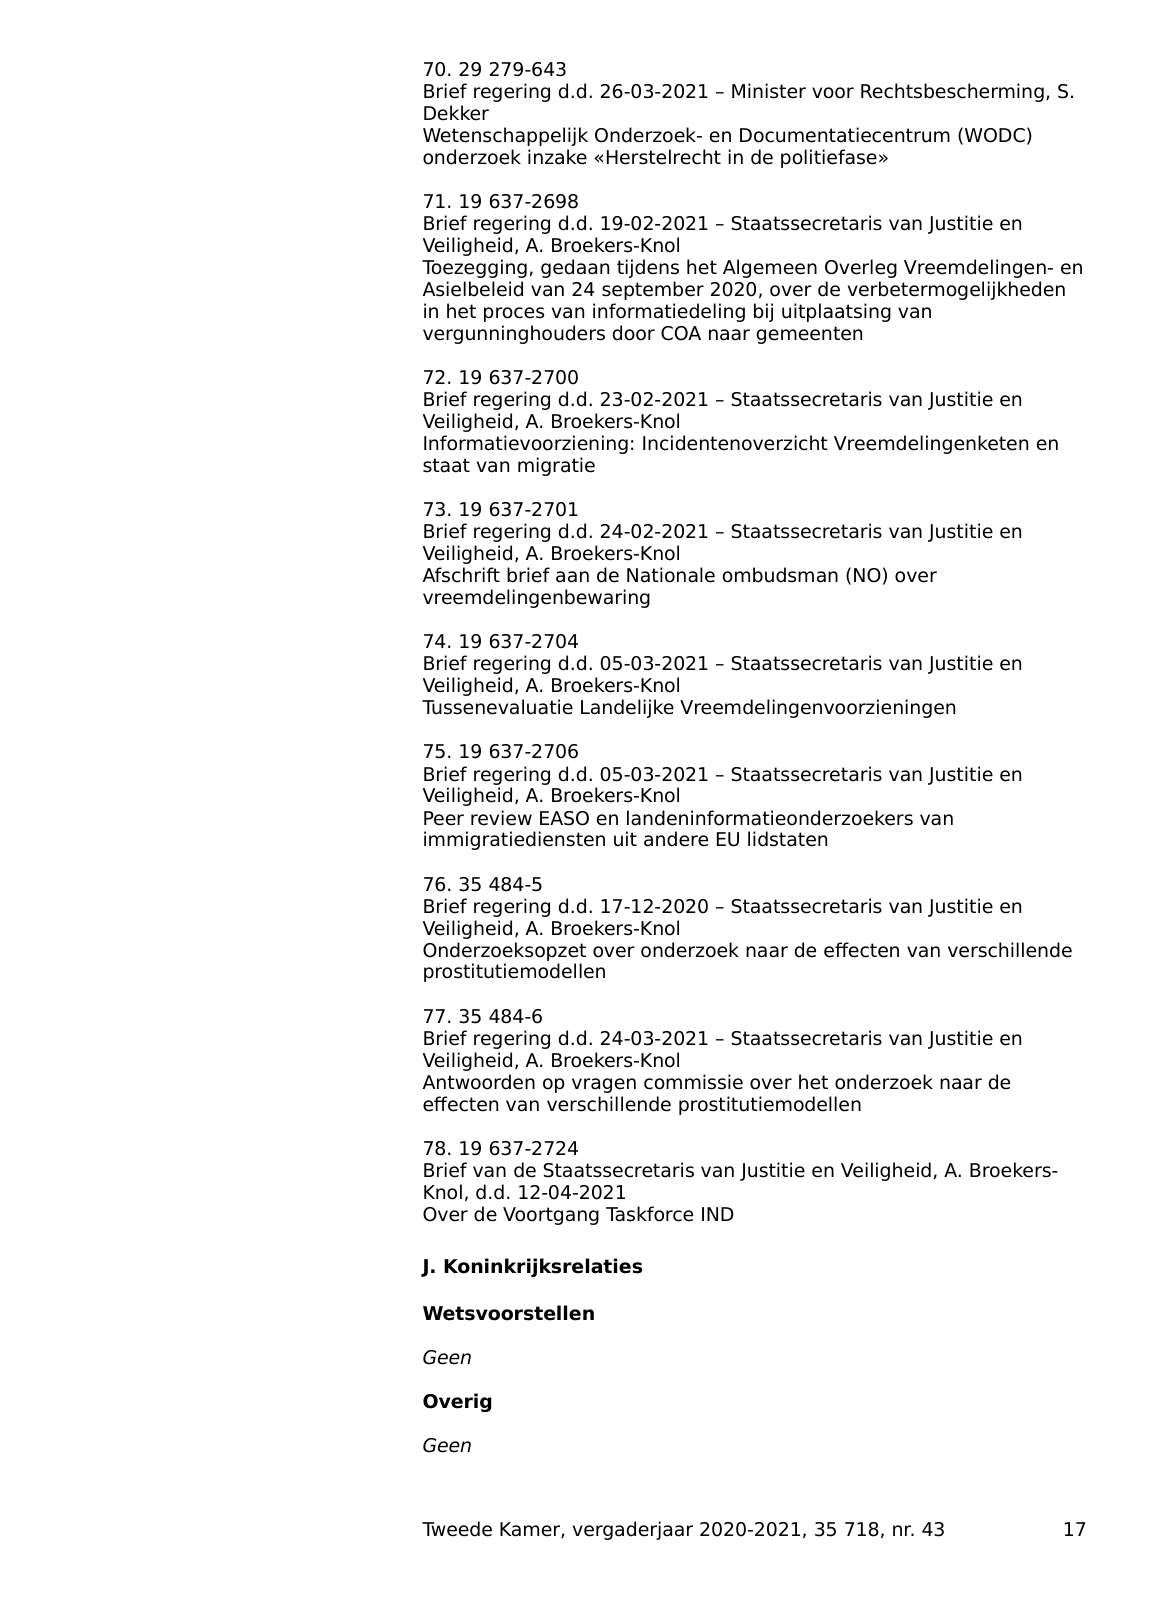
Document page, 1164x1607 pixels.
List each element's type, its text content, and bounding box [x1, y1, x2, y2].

text Brief regering d.d. 23-02-2021 – Staatssecretaris van Justitie en Veiligheid, A. Broekers-Knol [422, 389, 1087, 433]
text 74. 19 637-2704 [422, 631, 1087, 653]
subtitle J. Koninkrijksrelaties [422, 1256, 1087, 1278]
text 72. 19 637-2700 [422, 367, 1087, 389]
text Afschrift brief aan de Nationale ombudsman (NO) over vreemdelingenbewaring [422, 565, 1087, 609]
text Onderzoeksopzet over onderzoek naar de effecten van verschillende prostitutiemodellen [422, 939, 1087, 983]
subtitle Overig [422, 1391, 1087, 1413]
text Antwoorden op vragen commissie over het onderzoek naar de effecten van verschillende prostitutiemodellen [422, 1072, 1087, 1116]
text 70. 29 279-643 [422, 59, 1087, 81]
text Brief van de Staatssecretaris van Justitie en Veiligheid, A. Broekers-Knol, d.d. 12-04-2021 [422, 1160, 1087, 1204]
text Peer review EASO en landeninformatieonderzoekers van immigratiediensten uit andere EU lidstaten [422, 807, 1087, 851]
text Brief regering d.d. 05-03-2021 – Staatssecretaris van Justitie en Veiligheid, A. Broekers-Knol [422, 653, 1087, 697]
text Over de Voortgang Taskforce IND [422, 1204, 1087, 1226]
text Brief regering d.d. 05-03-2021 – Staatssecretaris van Justitie en Veiligheid, A. Broekers-Knol [422, 763, 1087, 807]
text Wetenschappelijk Onderzoek- en Documentatiecentrum (WODC) onderzoek inzake «Herstelrecht in de politiefase» [422, 125, 1087, 169]
text Brief regering d.d. 17-12-2020 – Staatssecretaris van Justitie en Veiligheid, A. Broekers-Knol [422, 896, 1087, 939]
text Informatievoorziening: Incidentenoverzicht Vreemdelingenketen en staat van migratie [422, 433, 1087, 477]
text 76. 35 484-5 [422, 873, 1087, 896]
text 77. 35 484-6 [422, 1006, 1087, 1028]
text Tussenevaluatie Landelijke Vreemdelingenvoorzieningen [422, 697, 1087, 719]
text Brief regering d.d. 24-02-2021 – Staatssecretaris van Justitie en Veiligheid, A. Broekers-Knol [422, 521, 1087, 565]
text 71. 19 637-2698 [422, 191, 1087, 213]
text 73. 19 637-2701 [422, 499, 1087, 521]
text Toezegging, gedaan tijdens het Algemeen Overleg Vreemdelingen- en Asielbeleid van 24 september 2020, over de verbetermogelijkheden in het proces van informatiedeling bij uitplaatsing van vergunninghouders door COA naar gemeenten [422, 257, 1087, 345]
subtitle Wetsvoorstellen [422, 1303, 1087, 1324]
text Brief regering d.d. 26-03-2021 – Minister voor Rechtsbescherming, S. Dekker [422, 81, 1087, 125]
text 75. 19 637-2706 [422, 741, 1087, 763]
text Brief regering d.d. 24-03-2021 – Staatssecretaris van Justitie en Veiligheid, A. Broekers-Knol [422, 1028, 1087, 1072]
text Brief regering d.d. 19-02-2021 – Staatssecretaris van Justitie en Veiligheid, A. Broekers-Knol [422, 213, 1087, 257]
text 78. 19 637-2724 [422, 1138, 1087, 1160]
text Geen [422, 1347, 1087, 1369]
text Geen [422, 1435, 1087, 1457]
